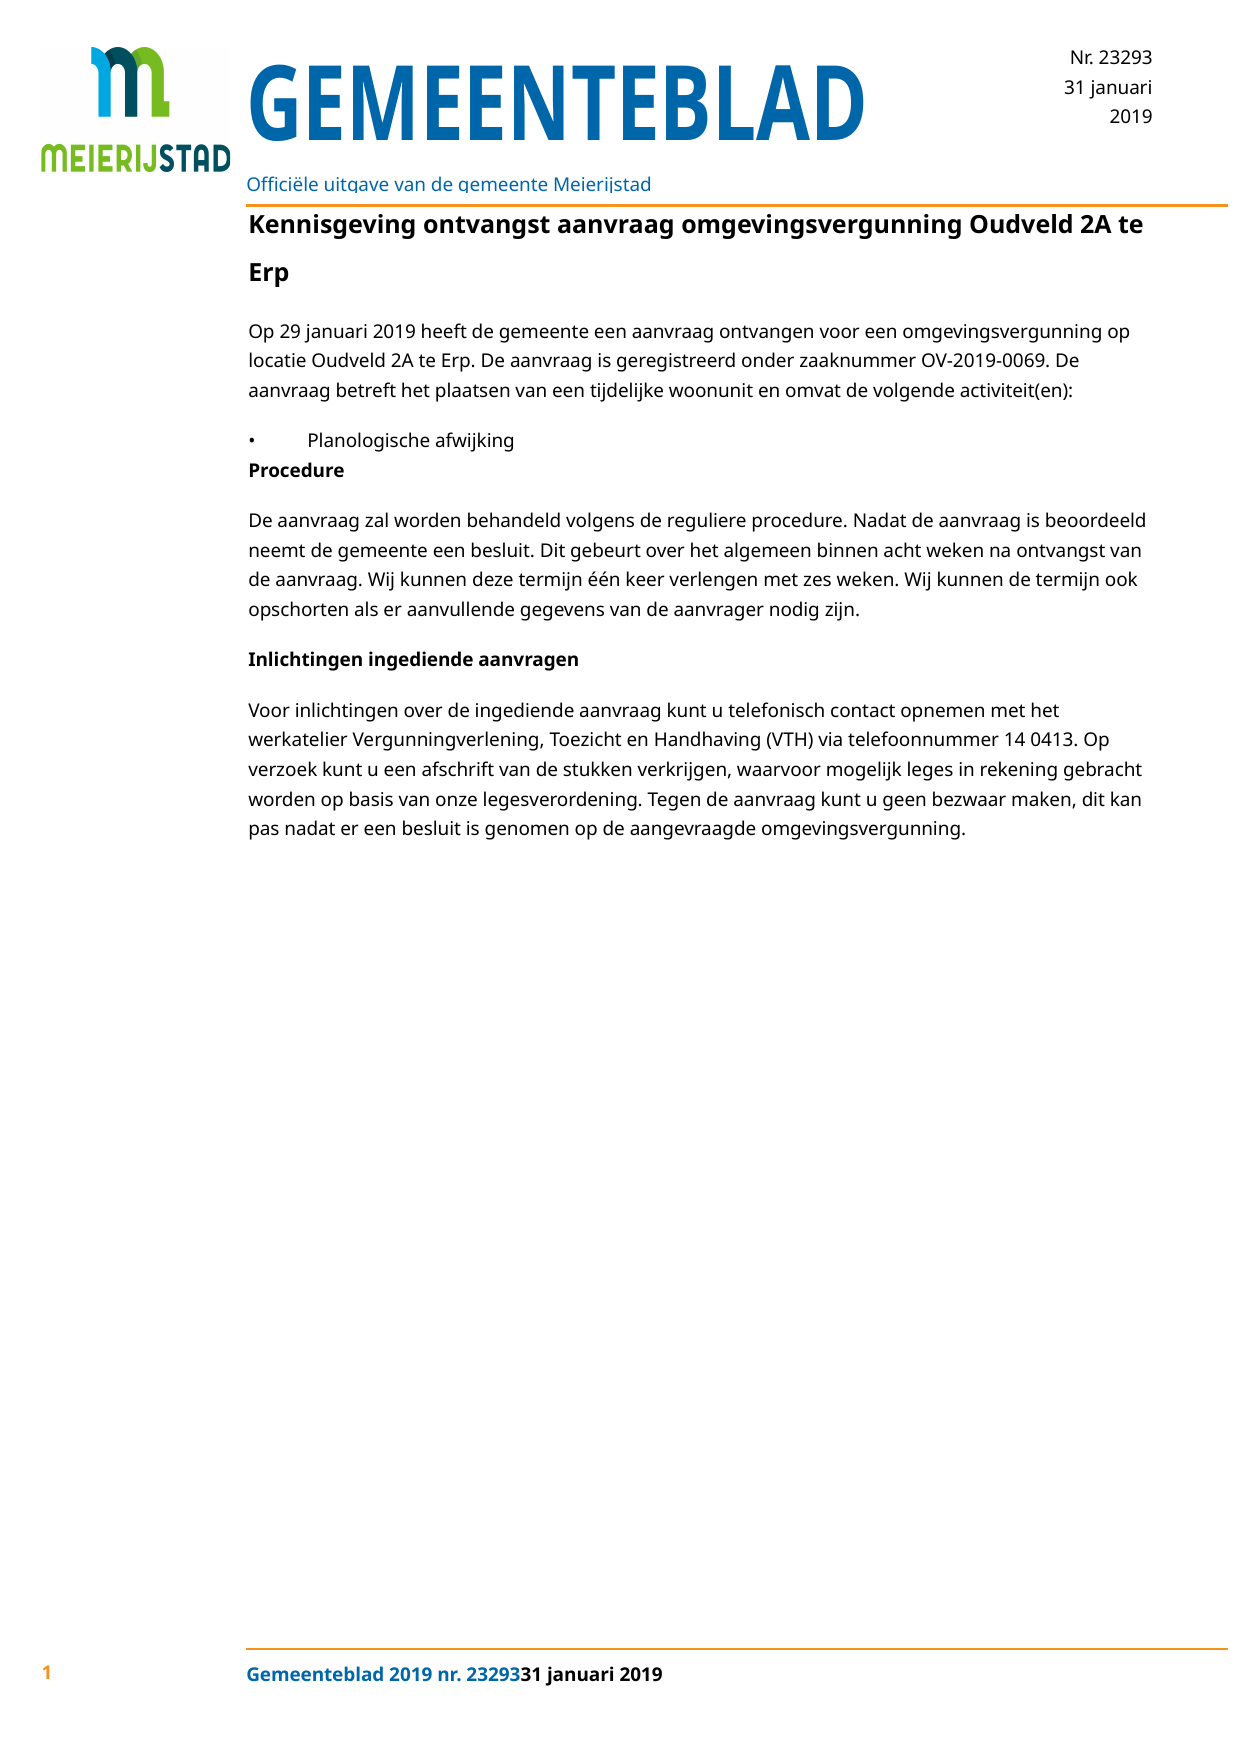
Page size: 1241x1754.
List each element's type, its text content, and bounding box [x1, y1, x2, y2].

text Kennisgeving ontvangst aanvraag omgevingsvergunning Oudveld 2A te Erp [248, 207, 1152, 288]
text Op 29 januari 2019 heeft de gemeente een aanvraag ontvangen voor een omgevingsvergunning op locatie Oudveld 2A te Erp. De aanvraag is geregistreerd onder zaaknummer OV-2019-0069. De aanvraag betreft het plaatsen van een tijdelijke woonunit en omvat de volgende activiteit(en): [248, 318, 1152, 403]
text Inlichtingen ingediende aanvragen [248, 647, 1152, 672]
picture [41, 47, 231, 172]
text De aanvraag zal worden behandeld volgens de reguliere procedure. Nadat de aanvraag is beoordeeld neemt de gemeente een besluit. Dit gebeurt over het algemeen binnen acht weken na ontvangst van de aanvraag. Wij kunnen deze termijn één keer verlengen met zes weken. Wij kunnen de termijn ook opschorten als er aanvullende gegevens van de aanvrager nodig zijn. [248, 507, 1152, 622]
list Planologische afwijking [248, 427, 1152, 453]
text Voor inlichtingen over de ingediende aanvraag kunt u telefonisch contact opnemen met het werkatelier Vergunningverlening, Toezicht en Handhaving (VTH) via telefoonnummer 14 0413. Op verzoek kunt u een afschrift van de stukken verkrijgen, waarvoor mogelijk leges in rekening gebracht worden op basis van onze legesverordening. Tegen de aanvraag kunt u geen bezwaar maken, dit kan pas nadat er een besluit is genomen op de aangevraagde omgevingsvergunning. [248, 697, 1152, 841]
text Procedure [248, 457, 1152, 483]
